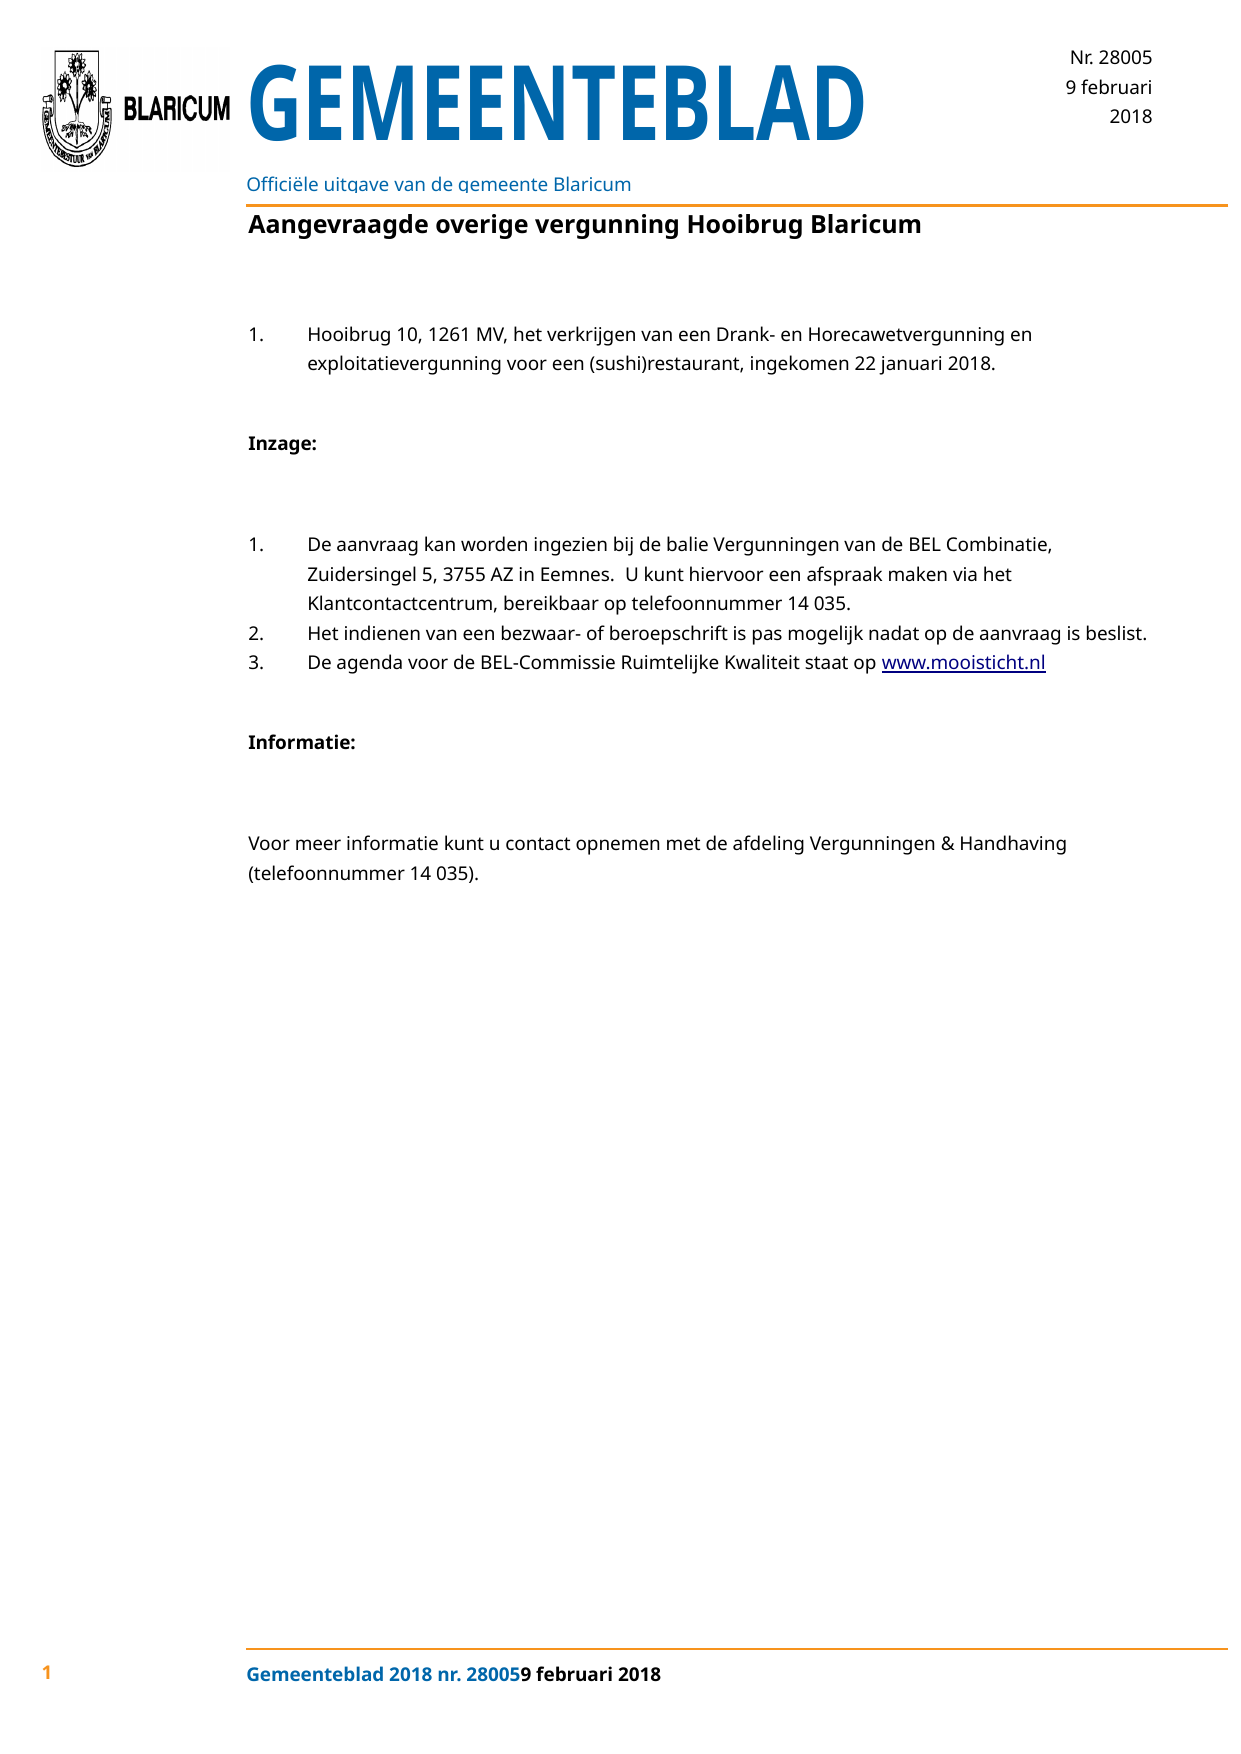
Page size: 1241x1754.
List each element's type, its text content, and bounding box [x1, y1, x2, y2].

list Het indienen van een bezwaar- of beroepschrift is pas mogelijk nadat op de aanvraag is beslist. [248, 620, 1152, 646]
list De agenda voor de BEL-Commissie Ruimtelijke Kwaliteit staat op www.mooisticht.nl [248, 649, 1152, 675]
picture [41, 47, 231, 172]
list De aanvraag kan worden ingezien bij de balie Vergunningen van de BEL Combinatie, Zuidersingel 5, 3755 AZ in Eemnes. U kunt hiervoor een afspraak maken via het Klantcontactcentrum, bereikbaar op telefoonnummer 14 035. [248, 531, 1152, 616]
text Inzage: [248, 430, 1152, 456]
text Aangevraagde overige vergunning Hooibrug Blaricum [248, 207, 1152, 241]
text Voor meer informatie kunt u contact opnemen met de afdeling Vergunningen & Handhaving (telefoonnummer 14 035). [248, 830, 1152, 886]
list Hooibrug 10, 1261 MV, het verkrijgen van een Drank- en Horecawetvergunning en exploitatievergunning voor een (sushi)restaurant, ingekomen 22 januari 2018. [248, 321, 1152, 376]
text Informatie: [248, 729, 1152, 755]
